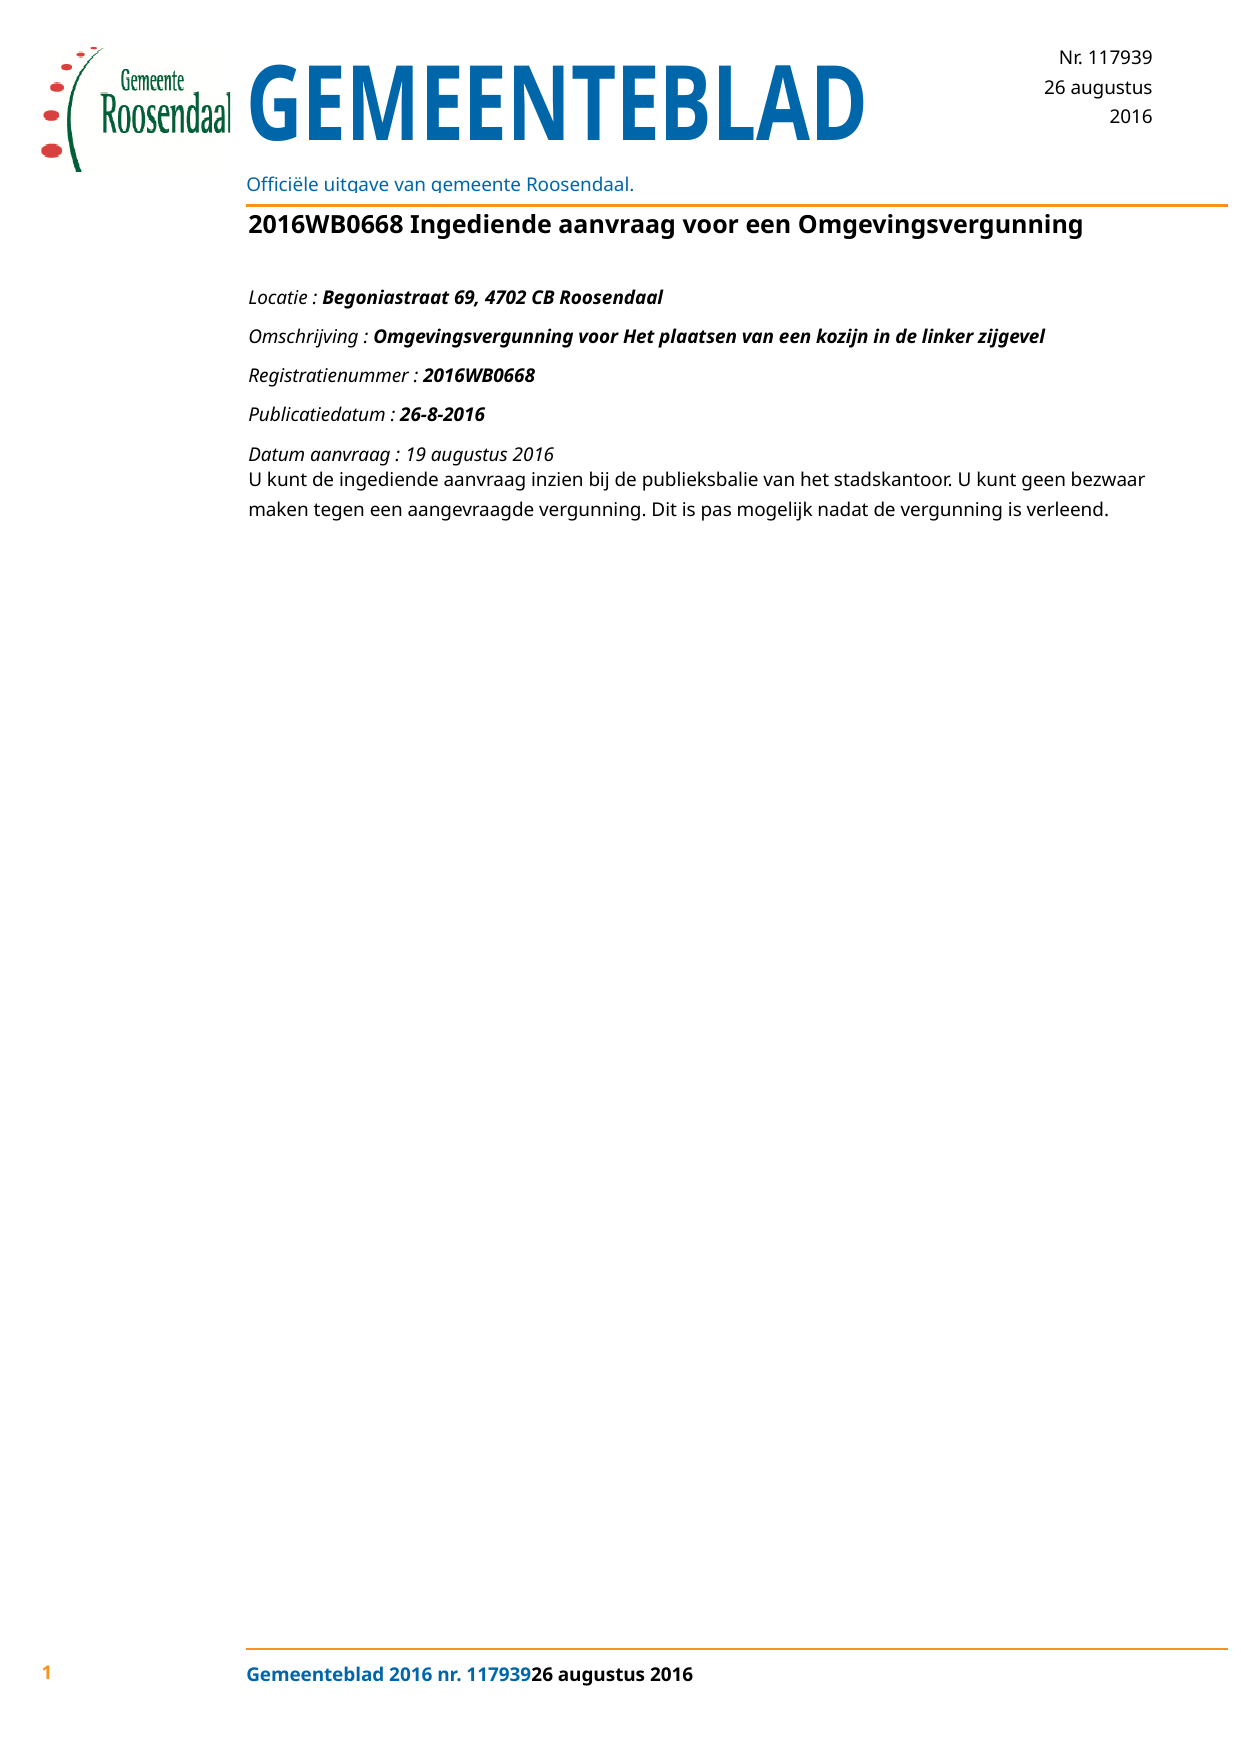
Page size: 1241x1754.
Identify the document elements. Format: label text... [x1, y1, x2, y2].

text Registratienummer : 2016WB0668 [248, 362, 1152, 388]
text 2016WB0668 Ingediende aanvraag voor een Omgevingsvergunning [248, 207, 1152, 241]
text Locatie : Begoniastraat 69, 4702 CB Roosendaal [248, 284, 1152, 309]
text Publicatiedatum : 26-8-2016 [248, 402, 1152, 427]
text Omschrijving : Omgevingsvergunning voor Het plaatsen van een kozijn in de linker zijgevel [248, 323, 1152, 349]
text Datum aanvraag : 19 augustus 2016 [248, 441, 1152, 467]
text U kunt de ingediende aanvraag inzien bij de publieksbalie van het stadskantoor. U kunt geen bezwaar maken tegen een aangevraagde vergunning. Dit is pas mogelijk nadat de vergunning is verleend. [248, 467, 1152, 522]
picture [41, 47, 231, 172]
